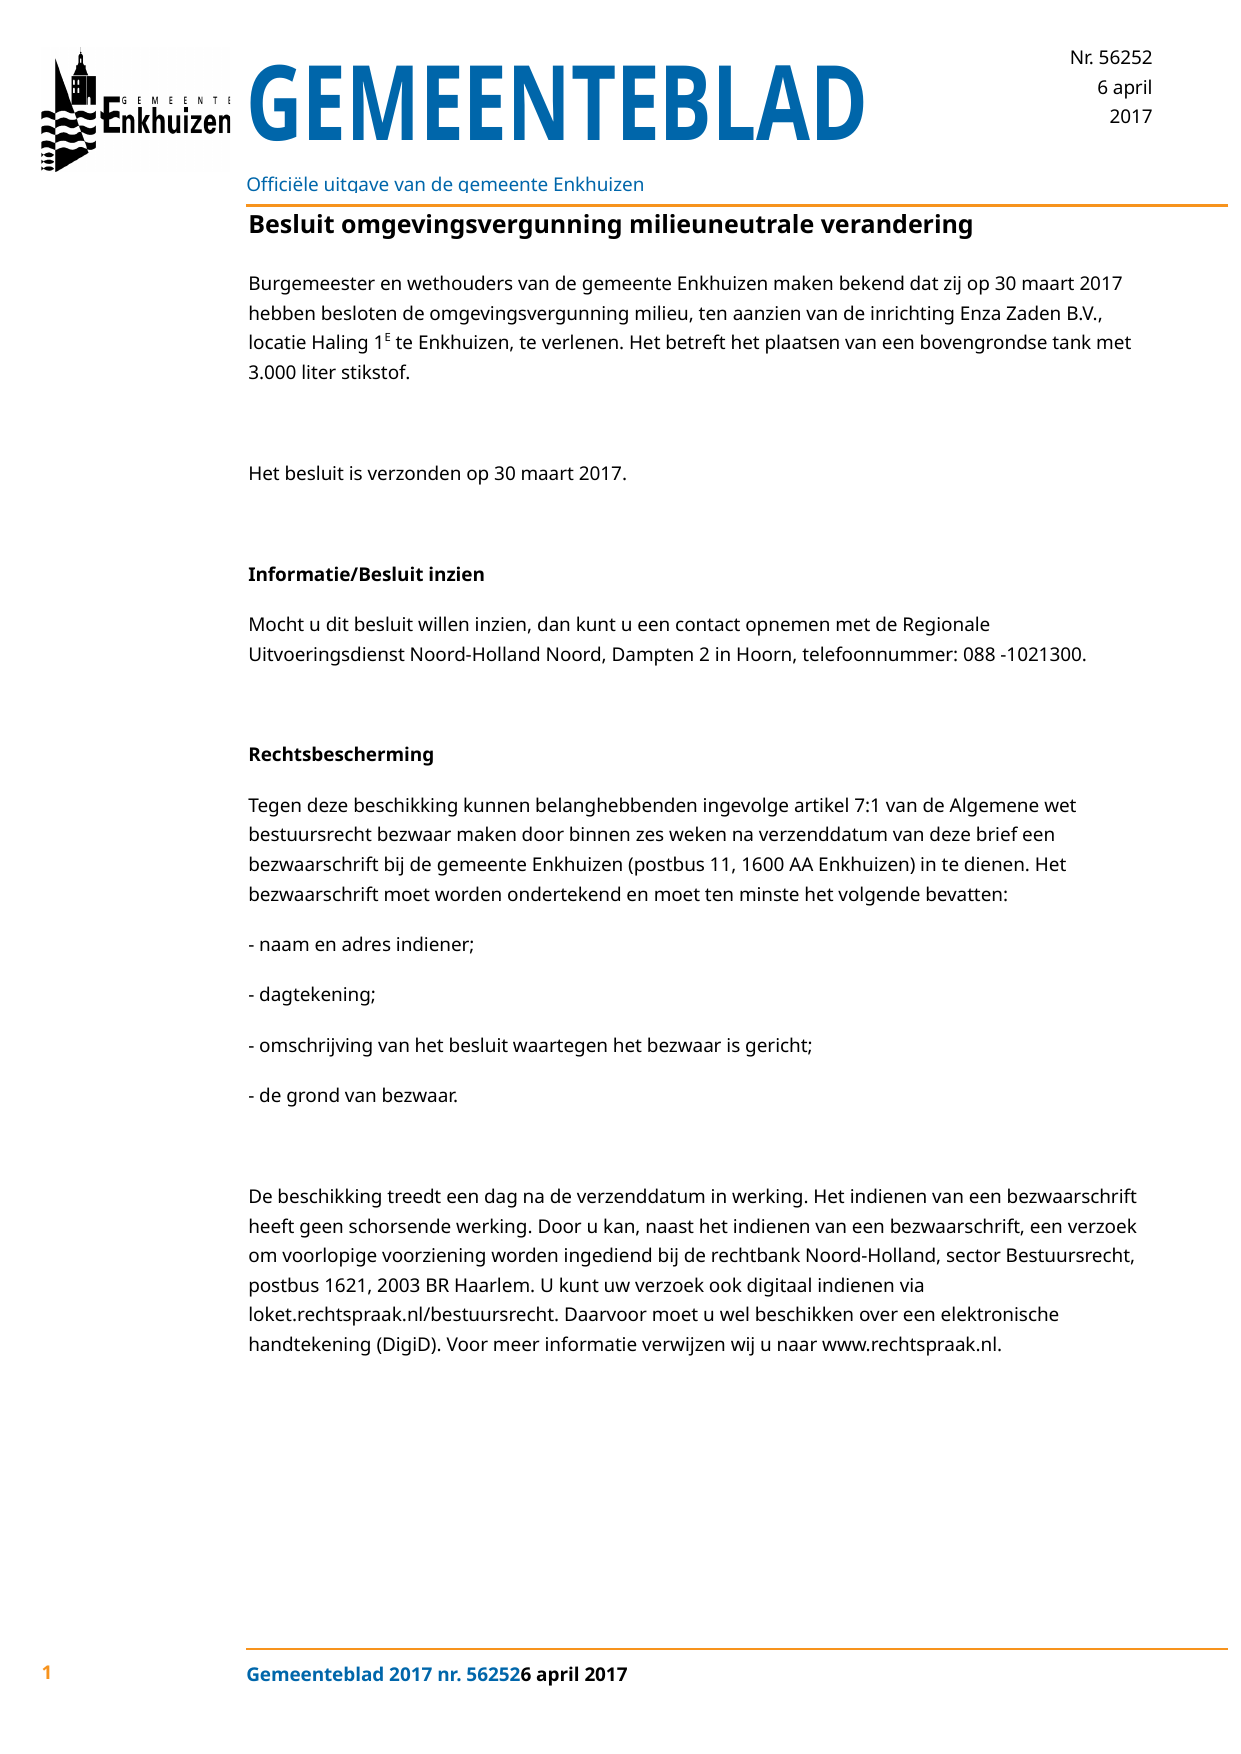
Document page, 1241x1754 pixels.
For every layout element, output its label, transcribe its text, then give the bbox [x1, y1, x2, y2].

text Informatie/Besluit inzien [248, 561, 1152, 586]
text - dagtekening; [248, 982, 1152, 1007]
text Rechtsbescherming [248, 742, 1152, 767]
text Tegen deze beschikking kunnen belanghebbenden ingevolge artikel 7:1 van de Algemene wet bestuursrecht bezwaar maken door binnen zes weken na verzenddatum van deze brief een bezwaarschrift bij de gemeente Enkhuizen (postbus 11, 1600 AA Enkhuizen) in te dienen. Het bezwaarschrift moet worden ondertekend en moet ten minste het volgende bevatten: [248, 792, 1152, 906]
text Burgemeester en wethouders van de gemeente Enkhuizen maken bekend dat zij op 30 maart 2017 hebben besloten de omgevingsvergunning milieu, ten aanzien van de inrichting Enza Zaden B.V., locatie Haling 1E te Enkhuizen, te verlenen. Het betreft het plaatsen van een bovengrondse tank met 3.000 liter stikstof. [248, 270, 1152, 385]
text Het besluit is verzonden op 30 maart 2017. [248, 460, 1152, 486]
text - naam en adres indiener; [248, 931, 1152, 957]
picture [41, 47, 231, 172]
text - de grond van bezwaar. [248, 1082, 1152, 1108]
text Besluit omgevingsvergunning milieuneutrale verandering [248, 207, 1152, 241]
text Mocht u dit besluit willen inzien, dan kunt u een contact opnemen met de Regionale Uitvoeringsdienst Noord-Holland Noord, Dampten 2 in Hoorn, telefoonnummer: 088 -1021300. [248, 611, 1152, 666]
text - omschrijving van het besluit waartegen het bezwaar is gericht; [248, 1032, 1152, 1058]
text De beschikking treedt een dag na de verzenddatum in werking. Het indienen van een bezwaarschrift heeft geen schorsende werking. Door u kan, naast het indienen van een bezwaarschrift, een verzoek om voorlopige voorziening worden ingediend bij de rechtbank Noord-Holland, sector Bestuursrecht, postbus 1621, 2003 BR Haarlem. U kunt uw verzoek ook digitaal indienen via loket.rechtspraak.nl/bestuursrecht. Daarvoor moet u wel beschikken over een elektronische handtekening (DigiD). Voor meer informatie verwijzen wij u naar www.rechtspraak.nl. [248, 1183, 1152, 1357]
